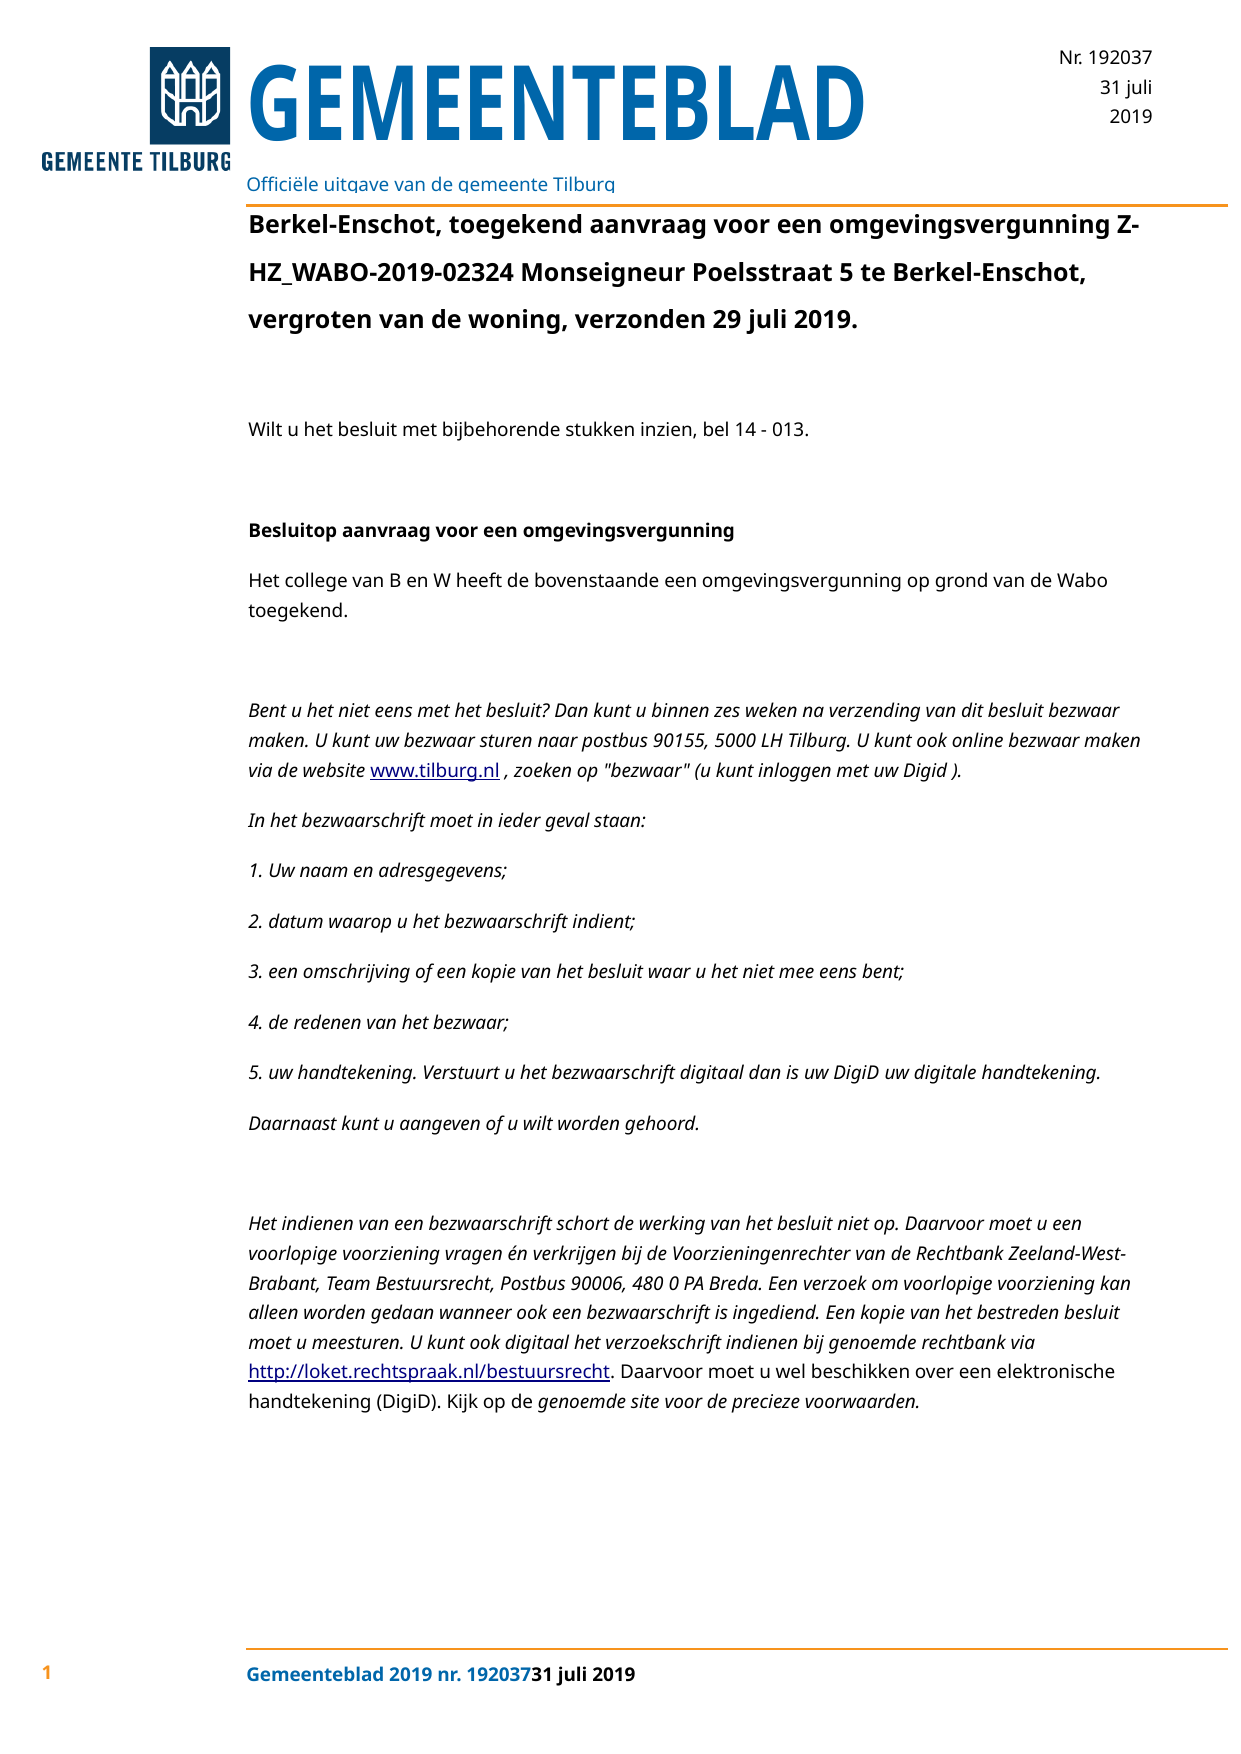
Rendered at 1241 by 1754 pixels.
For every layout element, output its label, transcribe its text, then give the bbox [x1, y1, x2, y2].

text In het bezwaarschrift moet in ieder geval staan: [248, 807, 1152, 833]
text 3. een omschrijving of een kopie van het besluit waar u het niet mee eens bent; [248, 958, 1152, 984]
text 1. Uw naam en adresgegevens; [248, 858, 1152, 883]
text 2. datum waarop u het bezwaarschrift indient; [248, 908, 1152, 934]
text Het indienen van een bezwaarschrift schort de werking van het besluit niet op. Daarvoor moet u een voorlopige voorziening vragen én verkrijgen bij de Voorzieningenrechter van de Rechtbank Zeeland-West-Brabant, Team Bestuursrecht, Postbus 90006, 480 0 PA Breda. Een verzoek om voorlopige voorziening kan alleen worden gedaan wanneer ook een bezwaarschrift is ingediend. Een kopie van het bestreden besluit moet u meesturen. U kunt ook digitaal het verzoekschrift indienen bij genoemde rechtbank via http://loket.rechtspraak.nl/bestuursrecht. Daarvoor moet u wel beschikken over een elektronische handtekening (DigiD). Kijk op de genoemde site voor de precieze voorwaarden. [248, 1211, 1152, 1414]
text Besluitop aanvraag voor een omgevingsvergunning [248, 517, 1152, 542]
text Daarnaast kunt u aangeven of u wilt worden gehoord. [248, 1110, 1152, 1135]
text Berkel-Enschot, toegekend aanvraag voor een omgevingsvergunning Z-HZ_WABO-2019-02324 Monseigneur Poelsstraat 5 te Berkel-Enschot, vergroten van de woning, verzonden 29 juli 2019. [248, 207, 1152, 336]
text 5. uw handtekening. Verstuurt u het bezwaarschrift digitaal dan is uw DigiD uw digitale handtekening. [248, 1059, 1152, 1085]
text Wilt u het besluit met bijbehorende stukken inzien, bel 14 - 013. [248, 416, 1152, 442]
text Bent u het niet eens met het besluit? Dan kunt u binnen zes weken na verzending van dit besluit bezwaar maken. U kunt uw bezwaar sturen naar postbus 90155, 5000 LH Tilburg. U kunt ook online bezwaar maken via de website www.tilburg.nl , zoeken op "bezwaar" (u kunt inloggen met uw Digid ). [248, 698, 1152, 782]
picture [41, 47, 231, 172]
text 4. de redenen van het bezwaar; [248, 1009, 1152, 1034]
text Het college van B en W heeft de bovenstaande een omgevingsvergunning op grond van de Wabo toegekend. [248, 567, 1152, 622]
